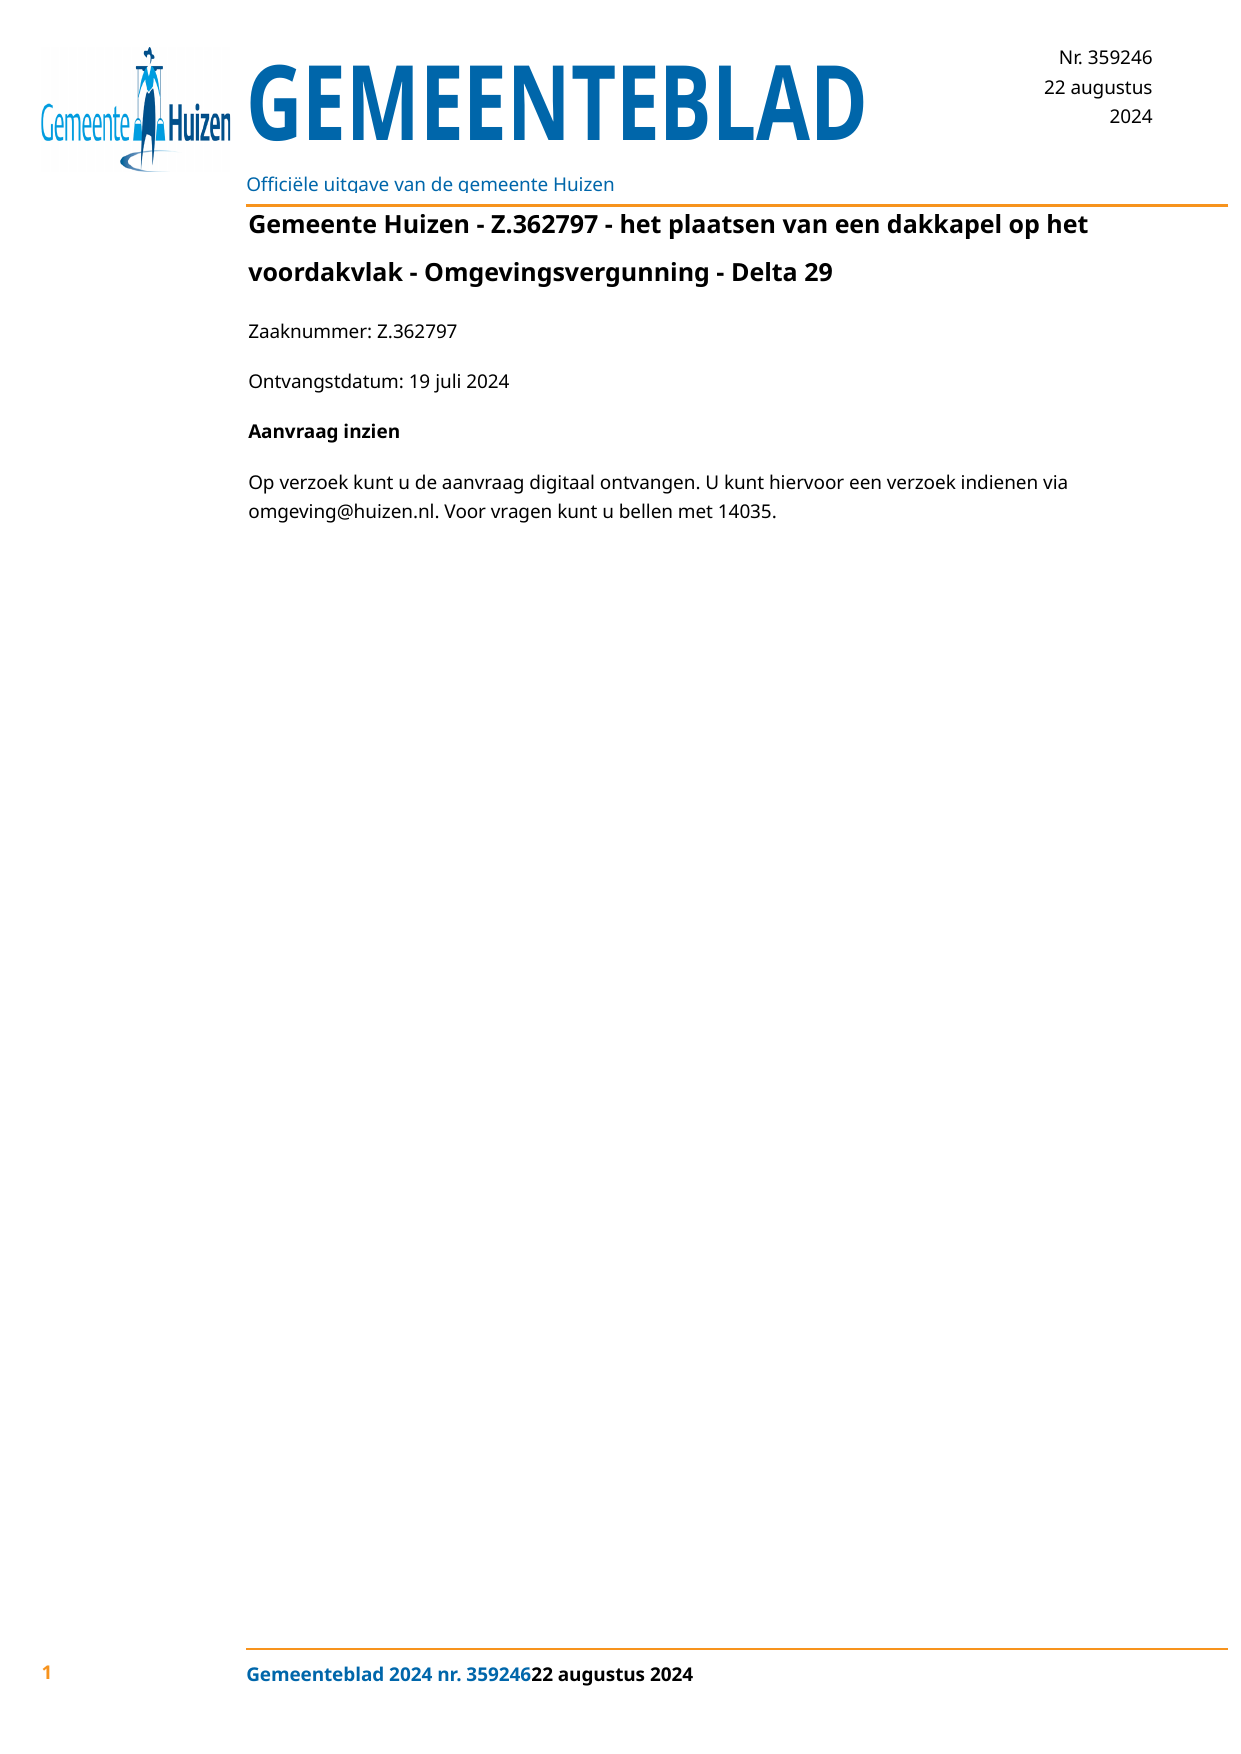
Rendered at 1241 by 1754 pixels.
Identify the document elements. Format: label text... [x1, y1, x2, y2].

text Gemeente Huizen - Z.362797 - het plaatsen van een dakkapel op het voordakvlak - Omgevingsvergunning - Delta 29 [248, 207, 1152, 288]
picture [41, 47, 231, 172]
text Zaaknummer: Z.362797 [248, 318, 1152, 344]
text Op verzoek kunt u de aanvraag digitaal ontvangen. U kunt hiervoor een verzoek indienen via omgeving@huizen.nl. Voor vragen kunt u bellen met 14035. [248, 469, 1152, 524]
text Aanvraag inzien [248, 419, 1152, 444]
text Ontvangstdatum: 19 juli 2024 [248, 368, 1152, 394]
